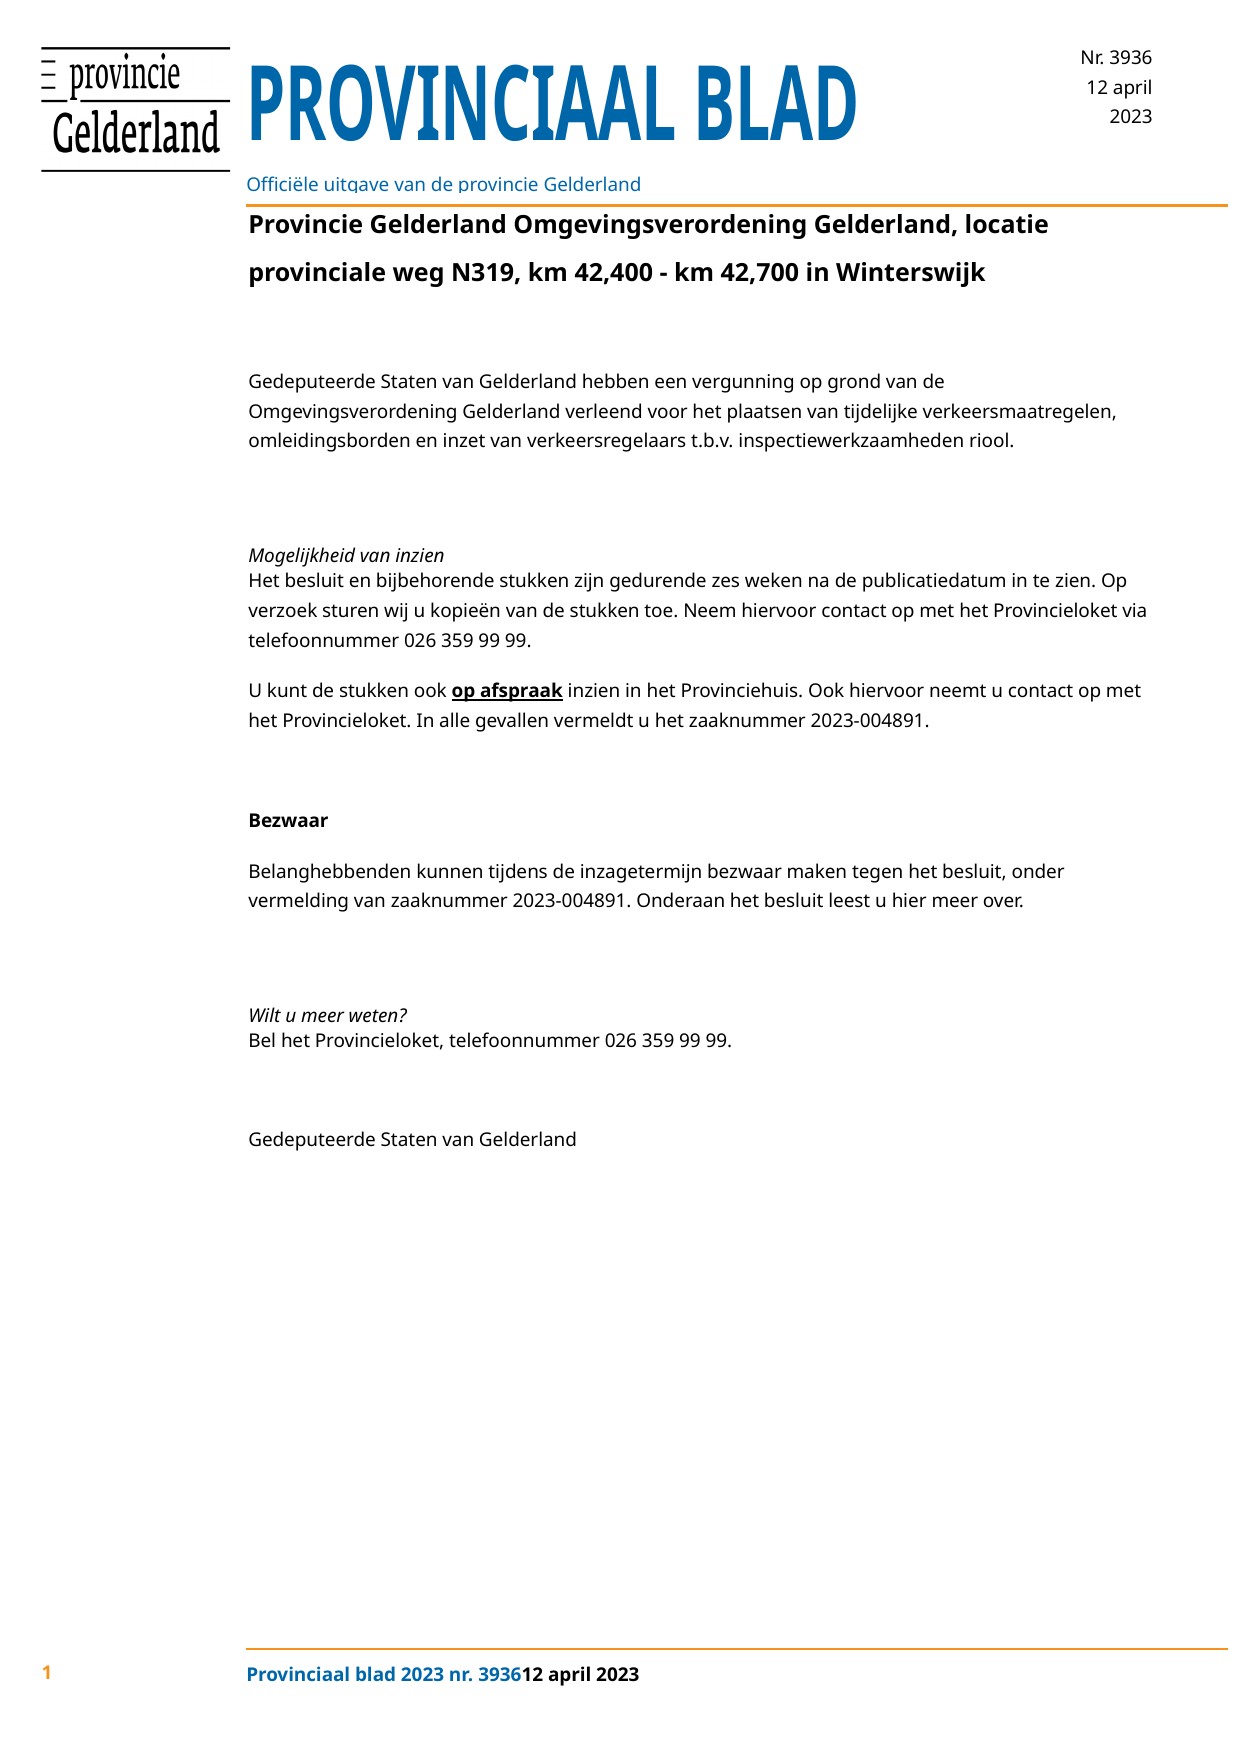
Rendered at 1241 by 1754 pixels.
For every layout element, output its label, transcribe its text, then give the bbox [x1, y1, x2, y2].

text Het besluit en bijbehorende stukken zijn gedurende zes weken na de publicatiedatum in te zien. Op verzoek sturen wij u kopieën van de stukken toe. Neem hiervoor contact op met het Provincieloket via telefoonnummer 026 359 99 99. [248, 568, 1152, 652]
picture [41, 47, 231, 172]
text Wilt u meer weten? [248, 1002, 1152, 1028]
text Belanghebbenden kunnen tijdens de inzagetermijn bezwaar maken tegen het besluit, onder vermelding van zaaknummer 2023-004891. Onderaan het besluit leest u hier meer over. [248, 858, 1152, 913]
text Bel het Provincieloket, telefoonnummer 026 359 99 99. [248, 1028, 1152, 1053]
text Bezwaar [248, 808, 1152, 833]
text Mogelijkheid van inzien [248, 542, 1152, 568]
text Provincie Gelderland Omgevingsverordening Gelderland, locatie provinciale weg N319, km 42,400 - km 42,700 in Winterswijk [248, 207, 1152, 288]
text U kunt de stukken ook op afspraak inzien in het Provinciehuis. Ook hiervoor neemt u contact op met het Provincieloket. In alle gevallen vermeldt u het zaaknummer 2023-004891. [248, 677, 1152, 732]
text Gedeputeerde Staten van Gelderland hebben een vergunning op grond van de Omgevingsverordening Gelderland verleend voor het plaatsen van tijdelijke verkeersmaatregelen, omleidingsborden en inzet van verkeersregelaars t.b.v. inspectiewerkzaamheden riool. [248, 368, 1152, 453]
text Gedeputeerde Staten van Gelderland [248, 1126, 1152, 1152]
